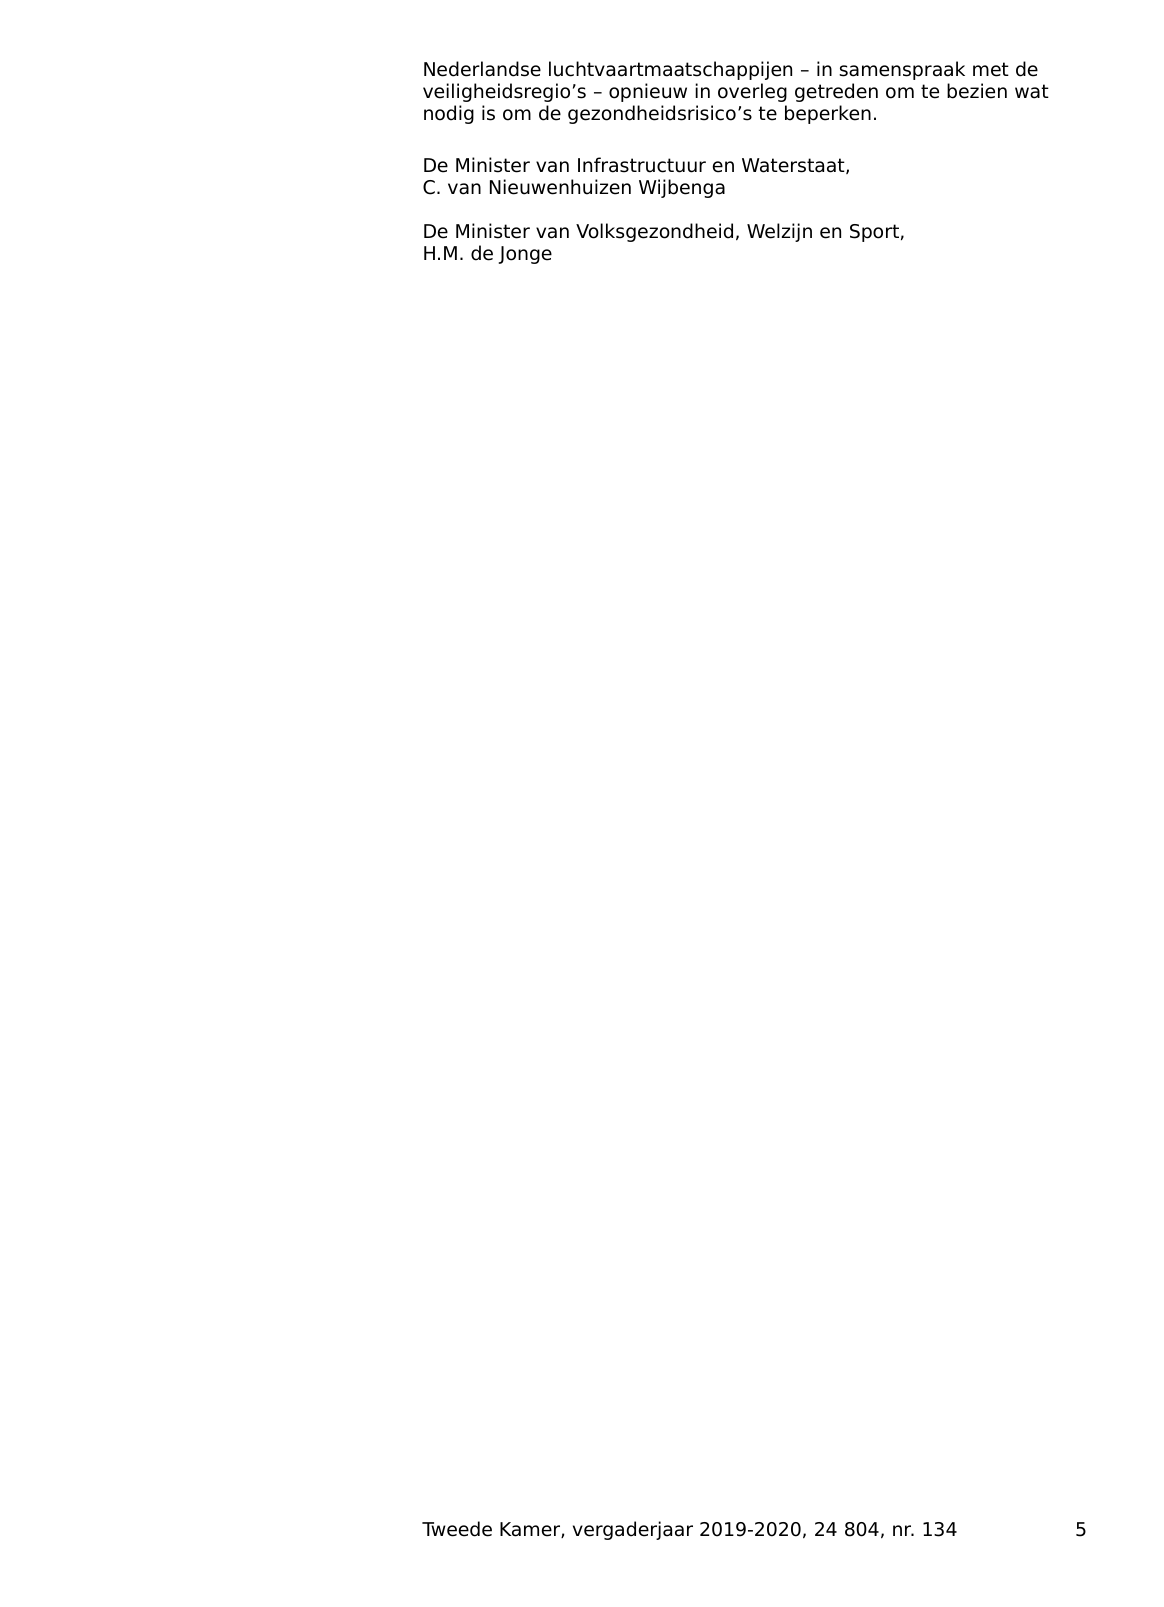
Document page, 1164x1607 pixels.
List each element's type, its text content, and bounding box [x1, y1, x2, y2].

text De Minister van Infrastructuur en Waterstaat, C. van Nieuwenhuizen Wijbenga [422, 155, 1087, 199]
text De Minister van Volksgezondheid, Welzijn en Sport, H.M. de Jonge [422, 221, 1087, 265]
text Nederlandse luchtvaartmaatschappijen – in samenspraak met de veiligheidsregio’s – opnieuw in overleg getreden om te bezien wat nodig is om de gezondheidsrisico’s te beperken. [422, 59, 1087, 125]
